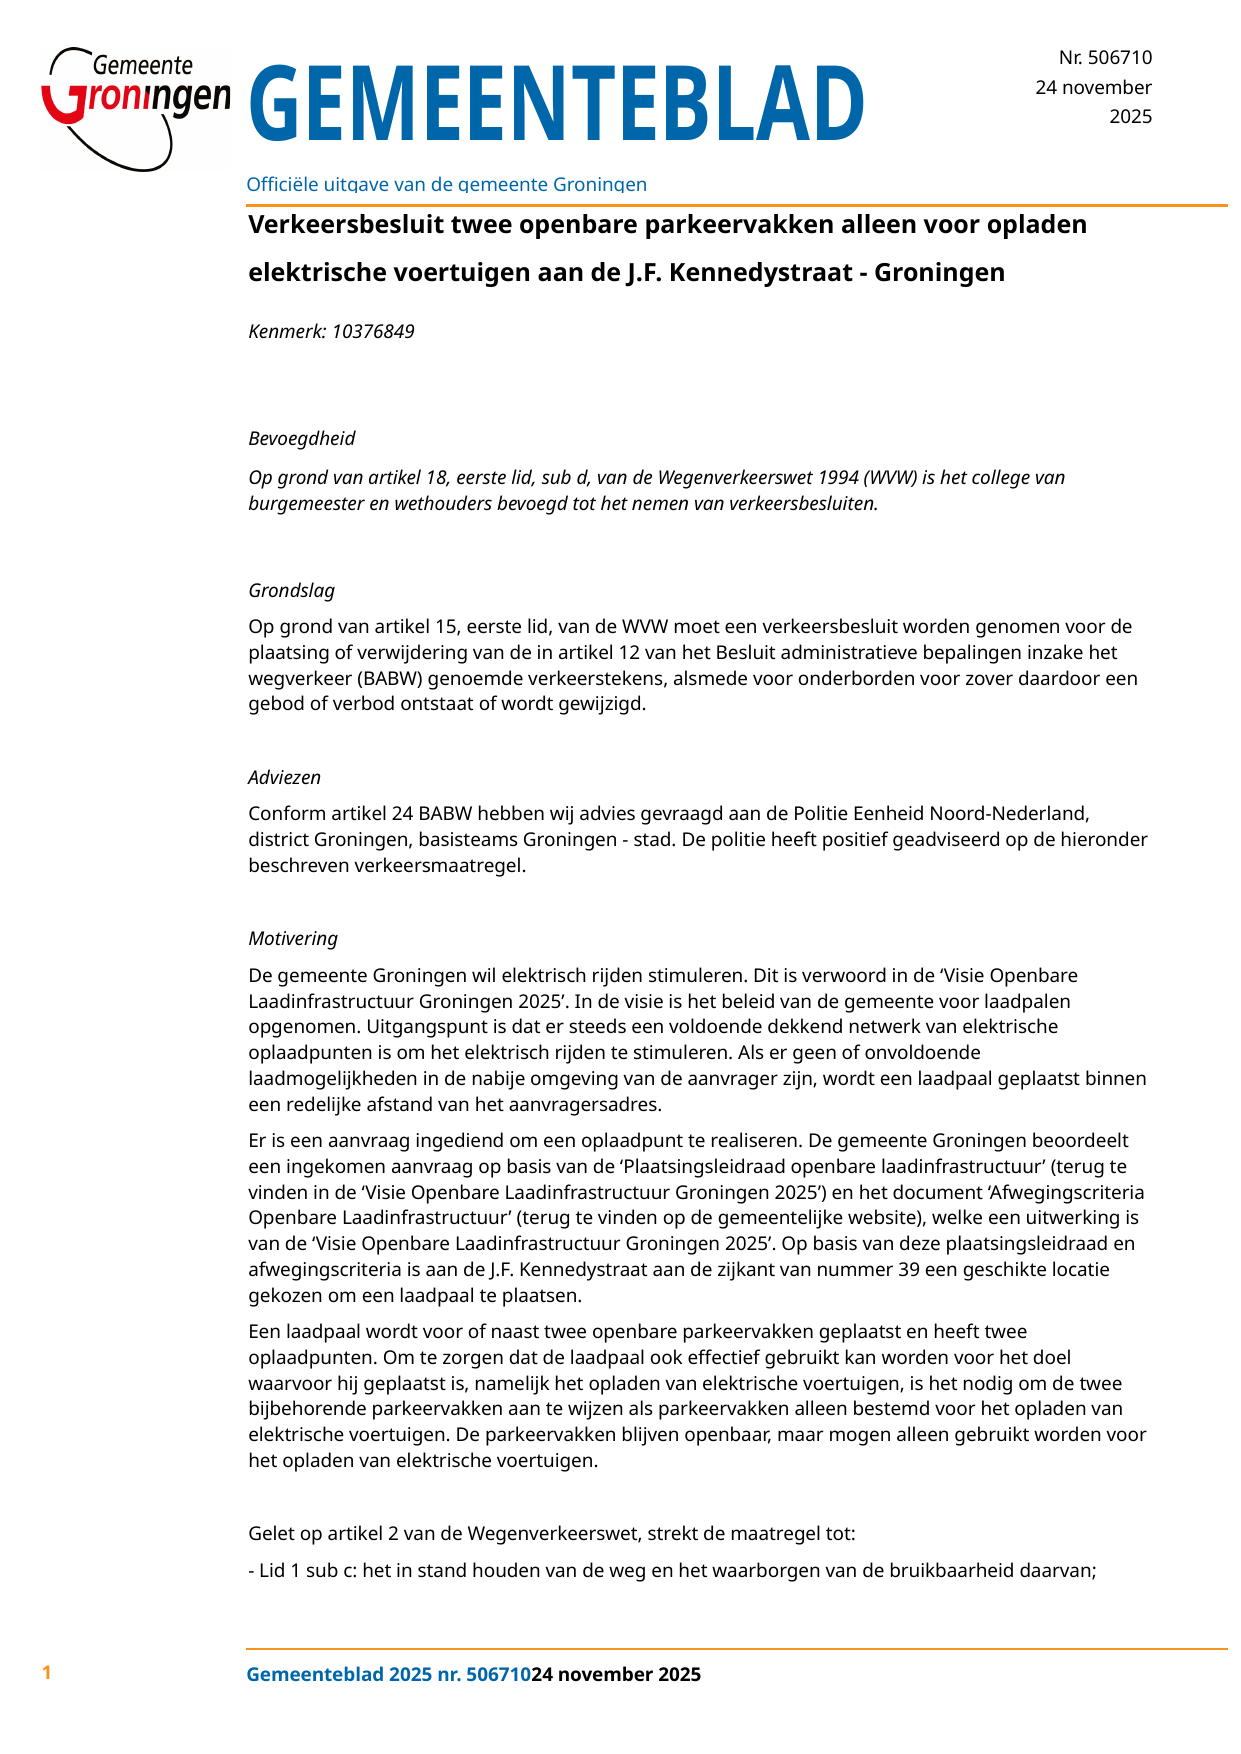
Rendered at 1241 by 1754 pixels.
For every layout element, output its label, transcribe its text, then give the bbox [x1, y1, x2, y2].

text Een laadpaal wordt voor of naast twee openbare parkeervakken geplaatst en heeft twee oplaadpunten. Om te zorgen dat de laadpaal ook effectief gebruikt kan worden voor het doel waarvoor hij geplaatst is, namelijk het opladen van elektrische voertuigen, is het nodig om de twee bijbehorende parkeervakken aan te wijzen als parkeervakken alleen bestemd voor het opladen van elektrische voertuigen. De parkeervakken blijven openbaar, maar mogen alleen gebruikt worden voor het opladen van elektrische voertuigen. [248, 1318, 1152, 1473]
text De gemeente Groningen wil elektrisch rijden stimuleren. Dit is verwoord in de ‘Visie Openbare Laadinfrastructuur Groningen 2025’. In de visie is het beleid van de gemeente voor laadpalen opgenomen. Uitgangspunt is dat er steeds een voldoende dekkend netwerk van elektrische oplaadpunten is om het elektrisch rijden te stimuleren. Als er geen of onvoldoende laadmogelijkheden in de nabije omgeving van de aanvrager zijn, wordt een laadpaal geplaatst binnen een redelijke afstand van het aanvragersadres. [248, 962, 1152, 1116]
text Gelet op artikel 2 van de Wegenverkeerswet, strekt de maatregel tot: [248, 1520, 1152, 1546]
text Motivering [248, 925, 1152, 951]
text Grondslag [248, 577, 1152, 602]
text Op grond van artikel 15, eerste lid, van de WVW moet een verkeersbesluit worden genomen voor de plaatsing of verwijdering van de in artikel 12 van het Besluit administratieve bepalingen inzake het wegverkeer (BABW) genoemde verkeerstekens, alsmede voor onderborden voor zover daardoor een gebod of verbod ontstaat of wordt gewijzigd. [248, 613, 1152, 716]
text Kenmerk: 10376849 [248, 318, 1152, 344]
text Verkeersbesluit twee openbare parkeervakken alleen voor opladen elektrische voertuigen aan de J.F. Kennedystraat - Groningen [248, 207, 1152, 288]
text Bevoegdheid [248, 425, 1152, 451]
text - Lid 1 sub c: het in stand houden van de weg en het waarborgen van de bruikbaarheid daarvan; [248, 1557, 1152, 1583]
text Op grond van artikel 18, eerste lid, sub d, van de Wegenverkeerswet 1994 (WVW) is het college van burgemeester en wethouders bevoegd tot het nemen van verkeersbesluiten. [248, 464, 1152, 516]
text Er is een aanvraag ingediend om een oplaadpunt te realiseren. De gemeente Groningen beoordeelt een ingekomen aanvraag op basis van de ‘Plaatsingsleidraad openbare laadinfrastructuur’ (terug te vinden in de ‘Visie Openbare Laadinfrastructuur Groningen 2025’) en het document ‘Afwegingscriteria Openbare Laadinfrastructuur’ (terug te vinden op de gemeentelijke website), welke een uitwerking is van de ‘Visie Openbare Laadinfrastructuur Groningen 2025’. Op basis van deze plaatsingsleidraad en afwegingscriteria is aan de J.F. Kennedystraat aan de zijkant van nummer 39 een geschikte locatie gekozen om een laadpaal te plaatsen. [248, 1127, 1152, 1307]
text Conform artikel 24 BABW hebben wij advies gevraagd aan de Politie Eenheid Noord-Nederland, district Groningen, basisteams Groningen - stad. De politie heeft positief geadviseerd op de hieronder beschreven verkeersmaatregel. [248, 801, 1152, 878]
picture [41, 47, 231, 172]
text Adviezen [248, 764, 1152, 790]
